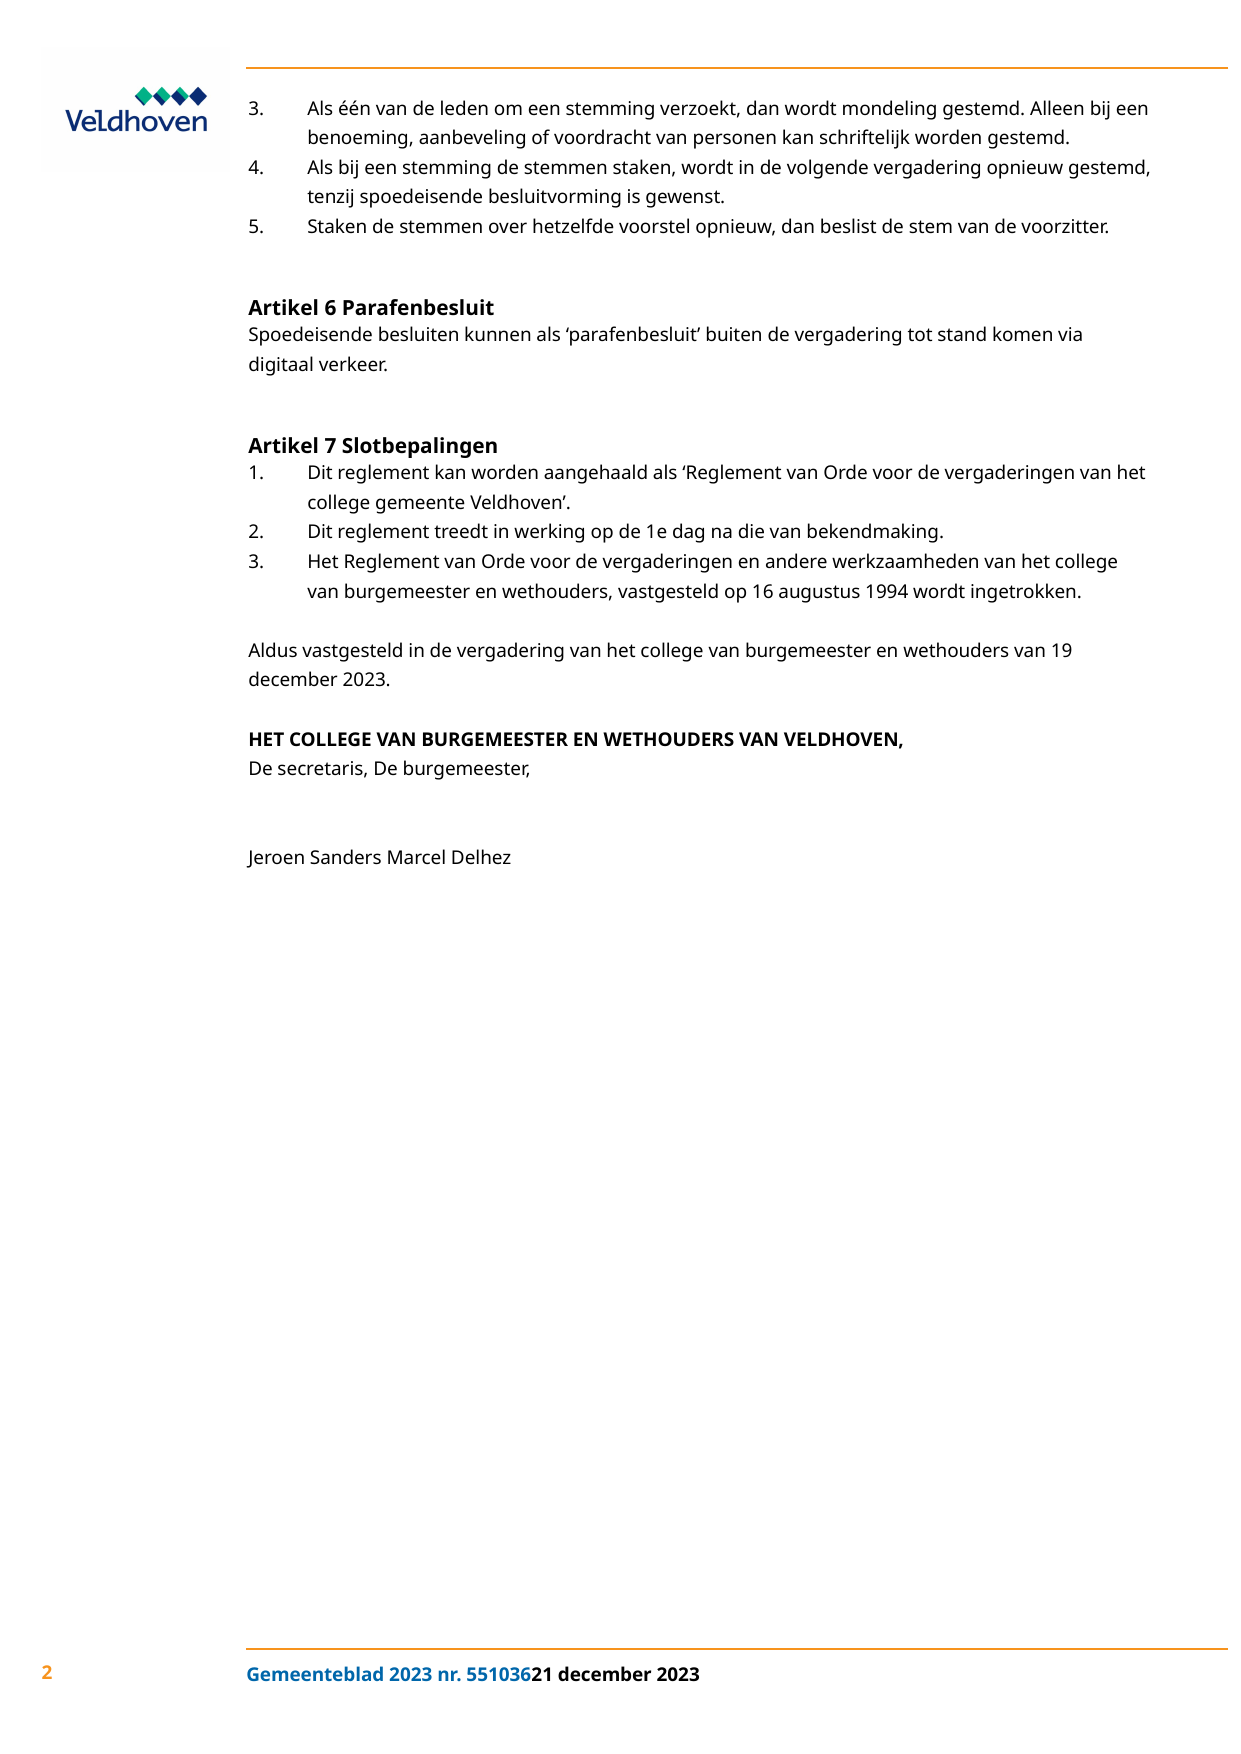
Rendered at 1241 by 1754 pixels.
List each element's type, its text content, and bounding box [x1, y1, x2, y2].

text Spoedeisende besluiten kunnen als ‘parafenbesluit’ buiten de vergadering tot stand komen via digitaal verkeer. [248, 322, 1152, 377]
text De secretaris, De burgemeester, [248, 755, 1152, 781]
list Als bij een stemming de stemmen staken, wordt in de volgende vergadering opnieuw gestemd, tenzij spoedeisende besluitvorming is gewenst. [248, 154, 1152, 209]
text Artikel 7 Slotbepalingen [248, 431, 1152, 459]
picture [41, 47, 231, 172]
text HET COLLEGE VAN BURGEMEESTER EN WETHOUDERS VAN VELDHOVEN, [248, 726, 1152, 752]
text Aldus vastgesteld in de vergadering van het college van burgemeester en wethouders van 19 december 2023. [248, 637, 1152, 692]
text Jeroen Sanders Marcel Delhez [248, 844, 1152, 870]
list Staken de stemmen over hetzelfde voorstel opnieuw, dan beslist de stem van de voorzitter. [248, 213, 1152, 239]
list Het Reglement van Orde voor de vergaderingen en andere werkzaamheden van het college van burgemeester en wethouders, vastgesteld op 16 augustus 1994 wordt ingetrokken. [248, 548, 1152, 604]
text Artikel 6 Parafenbesluit [248, 293, 1152, 322]
list Als één van de leden om een stemming verzoekt, dan wordt mondeling gestemd. Alleen bij een benoeming, aanbeveling of voordracht van personen kan schriftelijk worden gestemd. [248, 95, 1152, 150]
list Dit reglement kan worden aangehaald als ‘Reglement van Orde voor de vergaderingen van het college gemeente Veldhoven’. [248, 459, 1152, 515]
list Dit reglement treedt in werking op de 1e dag na die van bekendmaking. [248, 519, 1152, 544]
